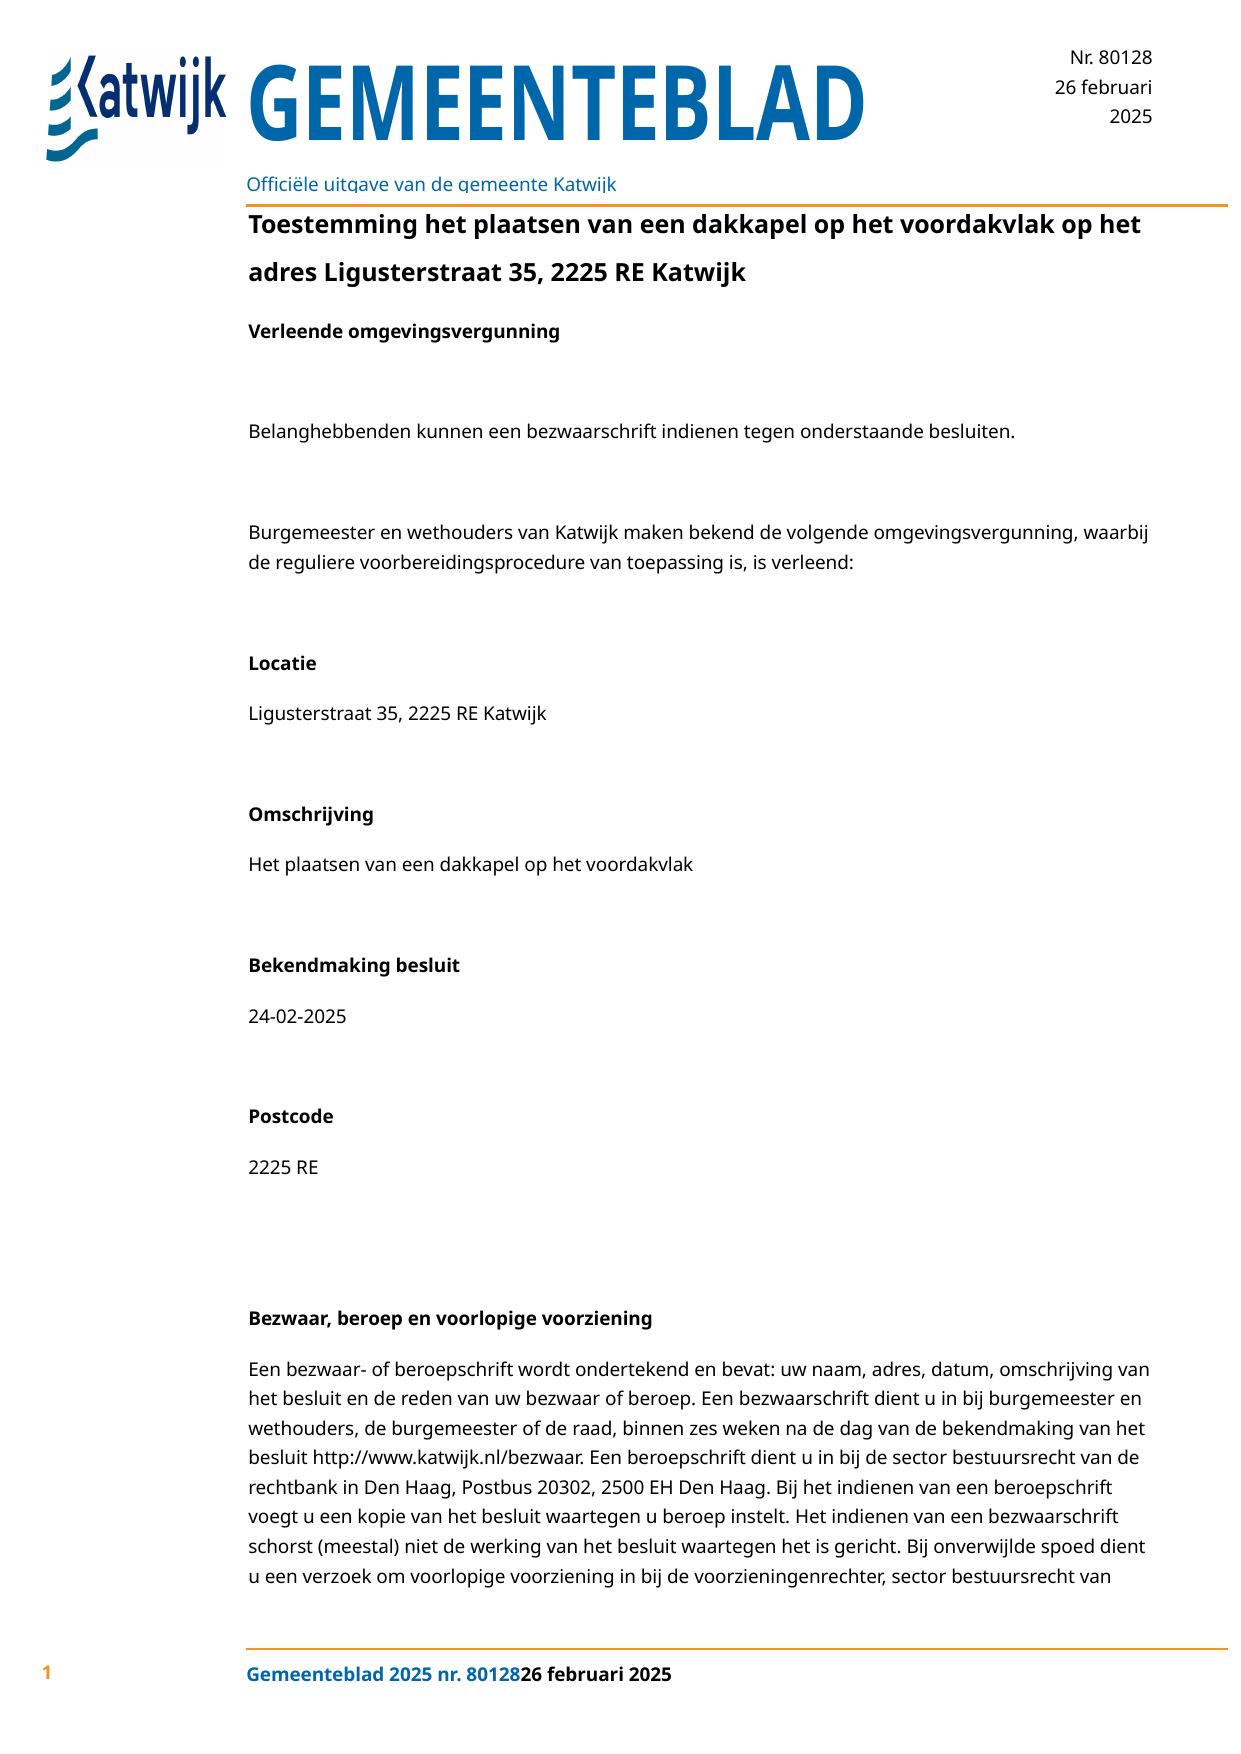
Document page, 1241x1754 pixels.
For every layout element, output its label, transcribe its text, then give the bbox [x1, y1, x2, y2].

text Het plaatsen van een dakkapel op het voordakvlak [248, 852, 1152, 877]
text Postcode [248, 1104, 1152, 1129]
text Locatie [248, 650, 1152, 676]
text Omschrijving [248, 801, 1152, 827]
text 2225 RE [248, 1154, 1152, 1180]
text Verleende omgevingsvergunning [248, 318, 1152, 344]
text Bezwaar, beroep en voorlopige voorziening [248, 1305, 1152, 1331]
picture [41, 47, 231, 172]
text Bekendmaking besluit [248, 952, 1152, 978]
text Een bezwaar- of beroepschrift wordt ondertekend en bevat: uw naam, adres, datum, omschrijving van het besluit en de reden van uw bezwaar of beroep. Een bezwaarschrift dient u in bij burgemeester en wethouders, de burgemeester of de raad, binnen zes weken na de dag van de bekendmaking van het besluit http://www.katwijk.nl/bezwaar. Een beroepschrift dient u in bij de sector bestuursrecht van de rechtbank in Den Haag, Postbus 20302, 2500 EH Den Haag. Bij het indienen van een beroepschrift voegt u een kopie van het besluit waartegen u beroep instelt. Het indienen van een bezwaarschrift schorst (meestal) niet de werking van het besluit waartegen het is gericht. Bij onverwijlde spoed dient u een verzoek om voorlopige voorziening in bij de voorzieningenrechter, sector bestuursrecht van [248, 1356, 1152, 1589]
text Burgemeester en wethouders van Katwijk maken bekend de volgende omgevingsvergunning, waarbij de reguliere voorbereidingsprocedure van toepassing is, is verleend: [248, 519, 1152, 575]
text Belanghebbenden kunnen een bezwaarschrift indienen tegen onderstaande besluiten. [248, 419, 1152, 444]
text Ligusterstraat 35, 2225 RE Katwijk [248, 700, 1152, 726]
text 24-02-2025 [248, 1003, 1152, 1029]
text Toestemming het plaatsen van een dakkapel op het voordakvlak op het adres Ligusterstraat 35, 2225 RE Katwijk [248, 207, 1152, 288]
